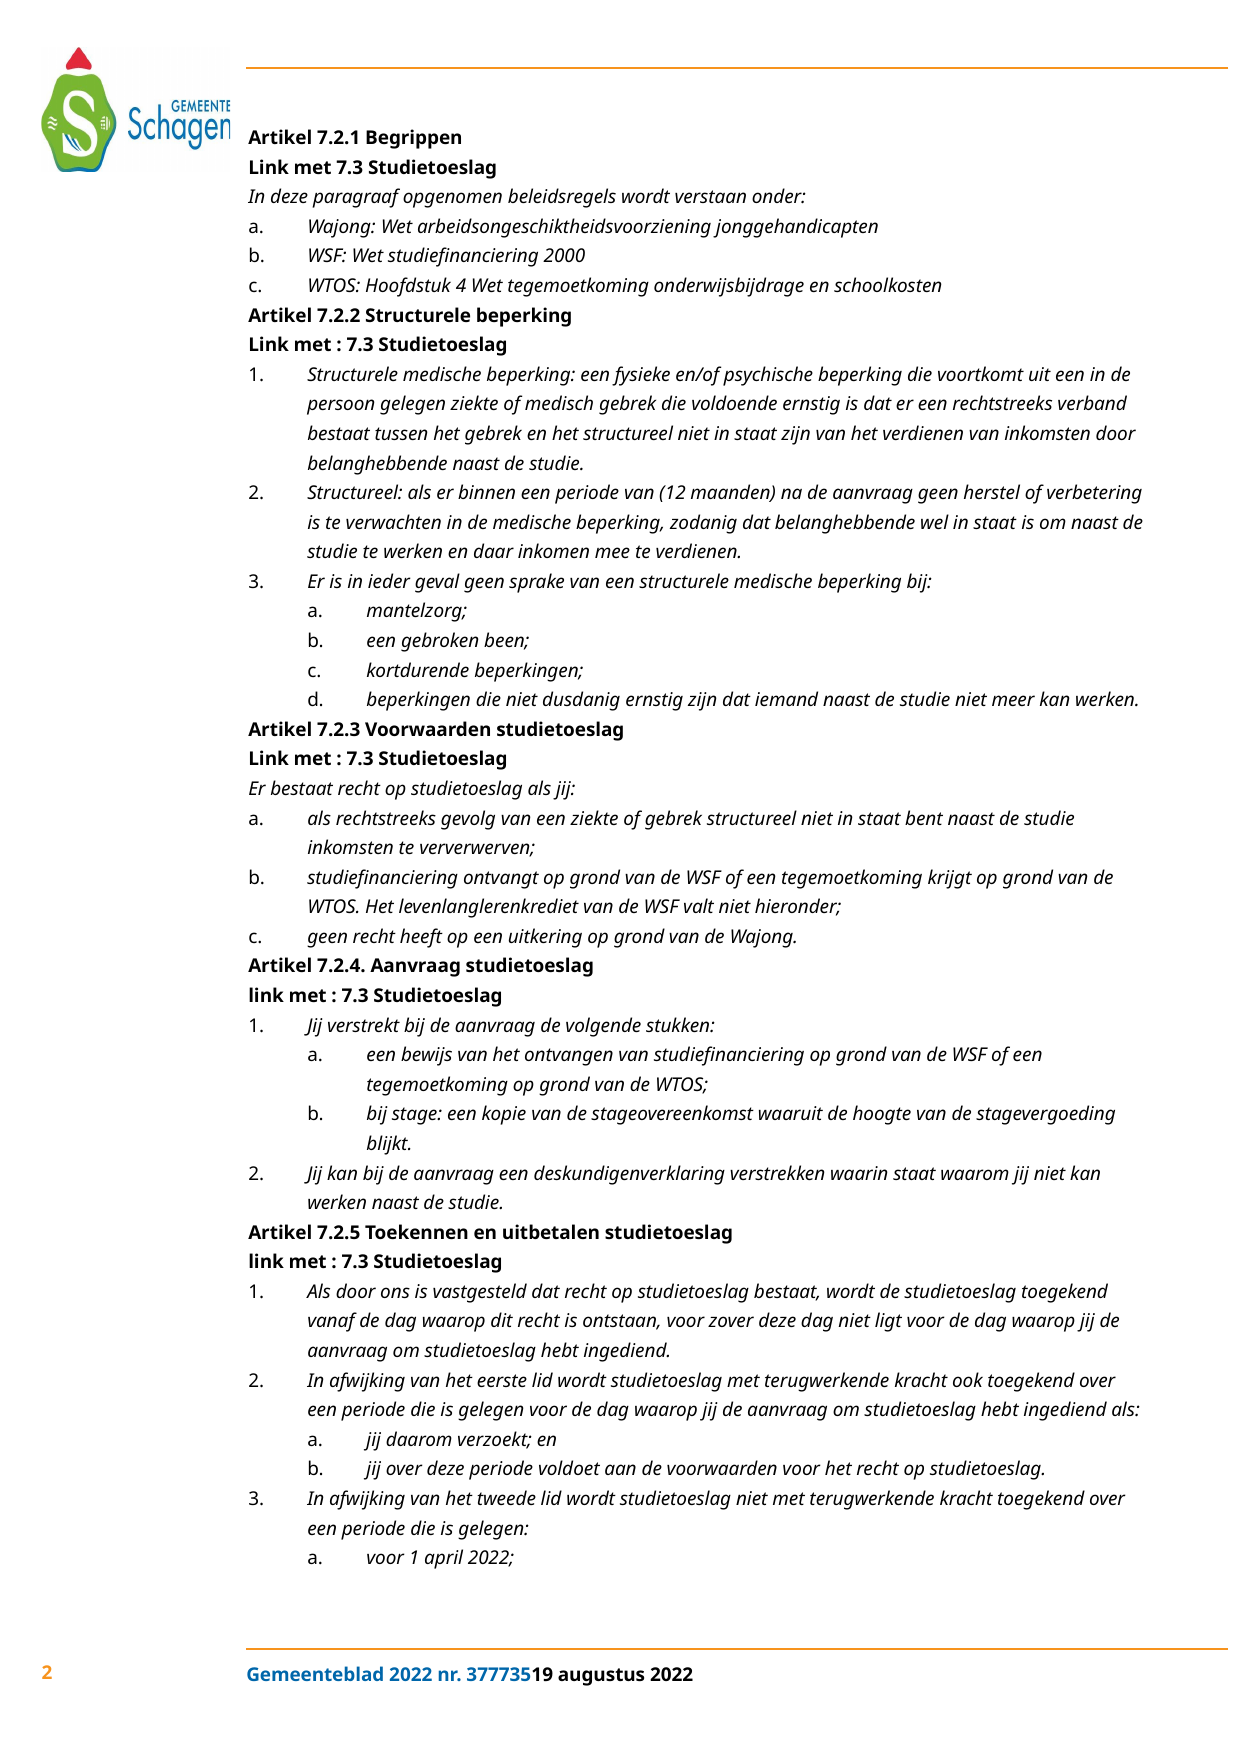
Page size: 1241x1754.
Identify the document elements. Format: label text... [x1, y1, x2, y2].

list kortdurende beperkingen; [307, 657, 1152, 683]
list Structurele medische beperking: een fysieke en/of psychische beperking die voortkomt uit een in de persoon gelegen ziekte of medisch gebrek die voldoende ernstig is dat er een rechtstreeks verband bestaat tussen het gebrek en het structureel niet in staat zijn van het verdienen van inkomsten door belanghebbende naast de studie. [248, 361, 1152, 476]
list beperkingen die niet dusdanig ernstig zijn dat iemand naast de studie niet meer kan werken. [307, 686, 1152, 712]
list WTOS: Hoofdstuk 4 Wet tegemoetkoming onderwijsbijdrage en schoolkosten [248, 272, 1152, 298]
list Jij kan bij de aanvraag een deskundigenverklaring verstrekken waarin staat waarom jij niet kan werken naast de studie. [248, 1160, 1152, 1215]
text Er bestaat recht op studietoeslag als jij: [248, 775, 1152, 801]
list bij stage: een kopie van de stageovereenkomst waaruit de hoogte van de stagevergoeding blijkt. [307, 1101, 1152, 1156]
list Er is in ieder geval geen sprake van een structurele medische beperking bij: [248, 568, 1152, 594]
text Artikel 7.2.5 Toekennen en uitbetalen studietoeslag [248, 1219, 1152, 1245]
list Wajong: Wet arbeidsongeschiktheidsvoorziening jonggehandicapten [248, 213, 1152, 239]
list Jij verstrekt bij de aanvraag de volgende stukken: [248, 1012, 1152, 1038]
list WSF: Wet studiefinanciering 2000 [248, 243, 1152, 268]
text Artikel 7.2.2 Structurele beperking [248, 302, 1152, 328]
list voor 1 april 2022; [307, 1544, 1152, 1570]
list als rechtstreeks gevolg van een ziekte of gebrek structureel niet in staat bent naast de studie inkomsten te ververwerven; [248, 805, 1152, 860]
list een gebroken been; [307, 627, 1152, 653]
text Link met : 7.3 Studietoeslag [248, 331, 1152, 357]
text Artikel 7.2.4. Aanvraag studietoeslag [248, 953, 1152, 978]
text Link met : 7.3 Studietoeslag [248, 746, 1152, 771]
list In afwijking van het tweede lid wordt studietoeslag niet met terugwerkende kracht toegekend over een periode die is gelegen: [248, 1485, 1152, 1541]
text Artikel 7.2.3 Voorwaarden studietoeslag [248, 716, 1152, 742]
list geen recht heeft op een uitkering op grond van de Wajong. [248, 923, 1152, 949]
text Artikel 7.2.1 Begrippen [248, 124, 1152, 150]
text In deze paragraaf opgenomen beleidsregels wordt verstaan onder: [248, 183, 1152, 209]
picture [41, 47, 231, 172]
list een bewijs van het ontvangen van studiefinanciering op grond van de WSF of een tegemoetkoming op grond van de WTOS; [307, 1041, 1152, 1097]
text Link met 7.3 Studietoeslag [248, 154, 1152, 180]
text link met : 7.3 Studietoeslag [248, 1248, 1152, 1274]
list Structureel: als er binnen een periode van (12 maanden) na de aanvraag geen herstel of verbetering is te verwachten in de medische beperking, zodanig dat belanghebbende wel in staat is om naast de studie te werken en daar inkomen mee te verdienen. [248, 479, 1152, 564]
list jij daarom verzoekt; en [307, 1426, 1152, 1452]
list studiefinanciering ontvangt op grond van de WSF of een tegemoetkoming krijgt op grond van de WTOS. Het levenlanglerenkrediet van de WSF valt niet hieronder; [248, 864, 1152, 919]
list Als door ons is vastgesteld dat recht op studietoeslag bestaat, wordt de studietoeslag toegekend vanaf de dag waarop dit recht is ontstaan, voor zover deze dag niet ligt voor de dag waarop jij de aanvraag om studietoeslag hebt ingediend. [248, 1278, 1152, 1363]
text link met : 7.3 Studietoeslag [248, 982, 1152, 1008]
list mantelzorg; [307, 598, 1152, 623]
list In afwijking van het eerste lid wordt studietoeslag met terugwerkende kracht ook toegekend over een periode die is gelegen voor de dag waarop jij de aanvraag om studietoeslag hebt ingediend als: [248, 1367, 1152, 1422]
list jij over deze periode voldoet aan de voorwaarden voor het recht op studietoeslag. [307, 1456, 1152, 1481]
